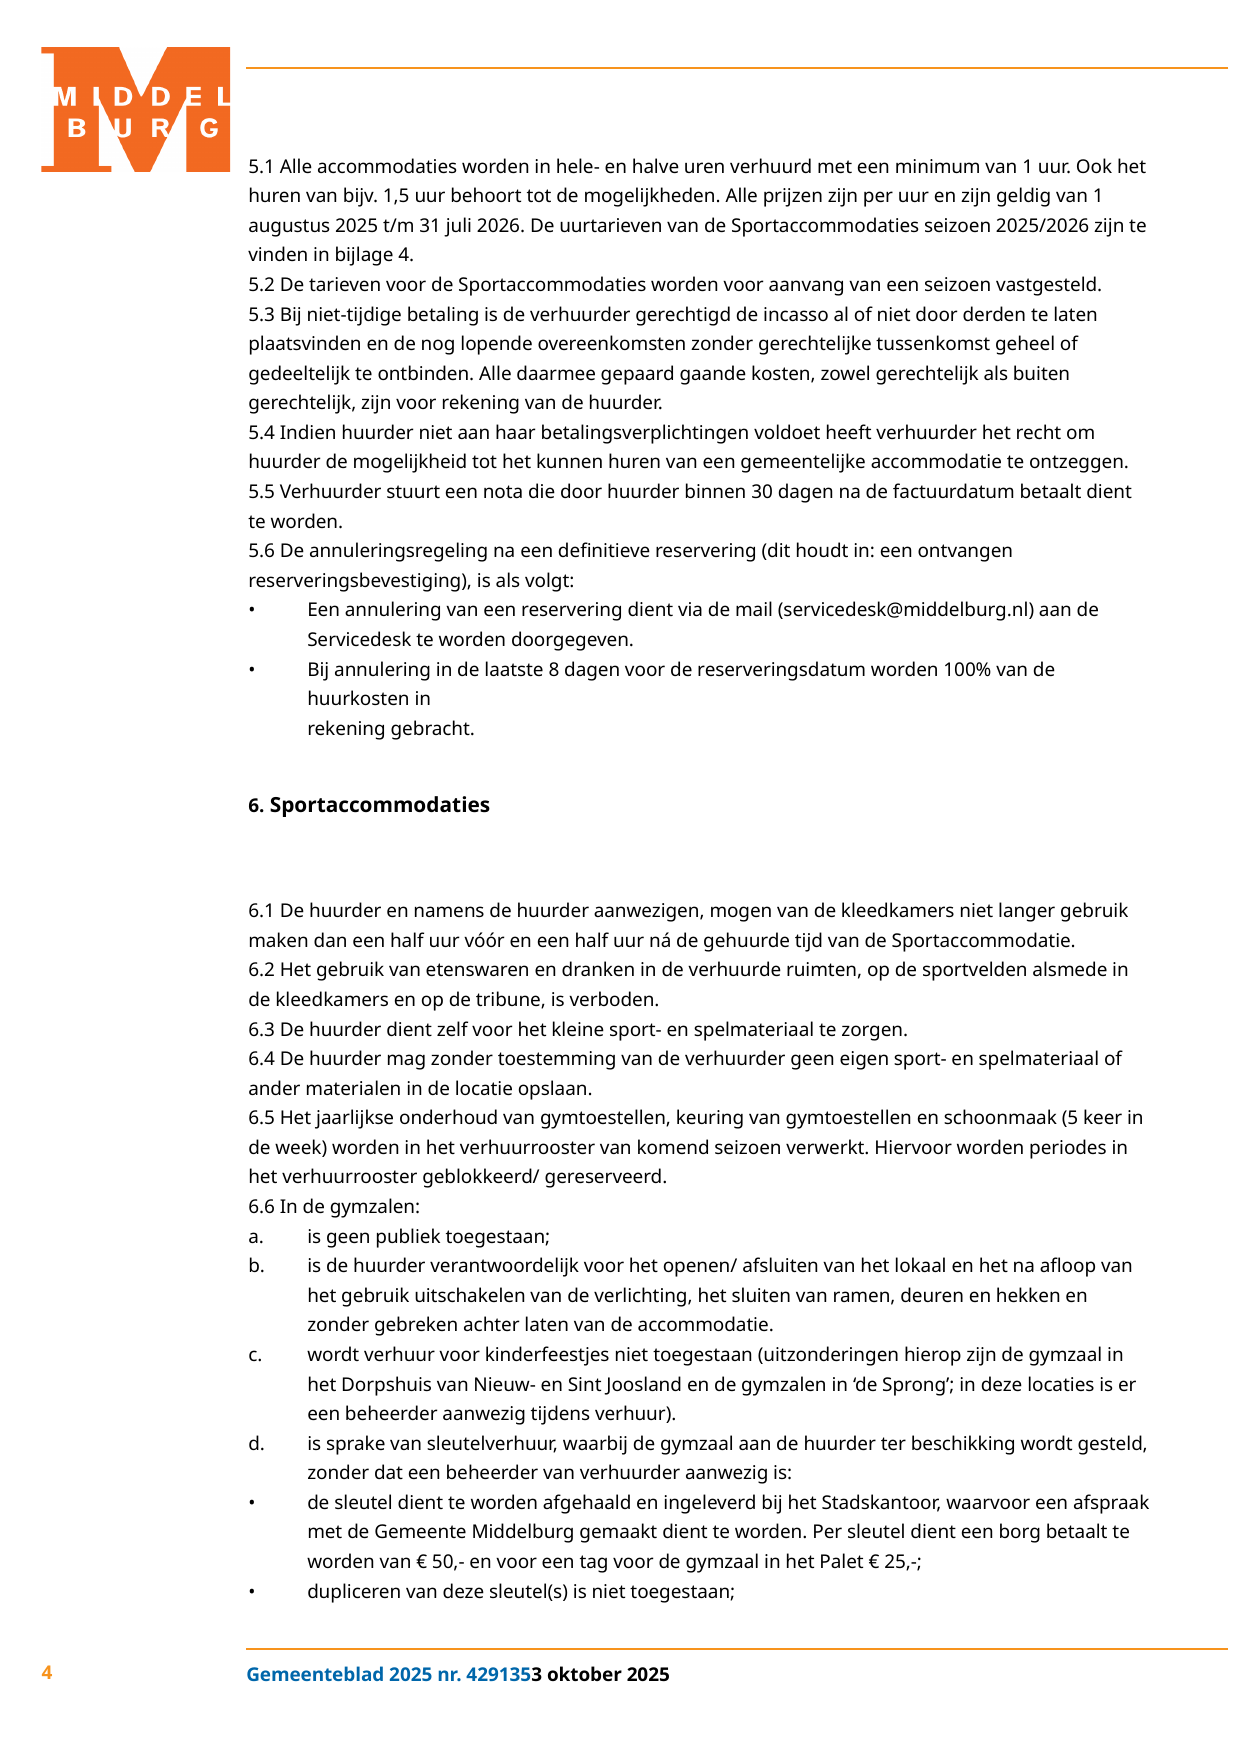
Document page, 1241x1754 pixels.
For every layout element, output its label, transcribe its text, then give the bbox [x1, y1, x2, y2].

list wordt verhuur voor kinderfeestjes niet toegestaan (uitzonderingen hierop zijn de gymzaal in het Dorpshuis van Nieuw- en Sint Joosland en de gymzalen in ‘de Sprong’; in deze locaties is er een beheerder aanwezig tijdens verhuur). [248, 1341, 1152, 1426]
text 6.3 De huurder dient zelf voor het kleine sport- en spelmateriaal te zorgen. [248, 1016, 1152, 1041]
list is de huurder verantwoordelijk voor het openen/ afsluiten van het lokaal en het na afloop van het gebruik uitschakelen van de verlichting, het sluiten van ramen, deuren en hekken en zonder gebreken achter laten van de accommodatie. [248, 1252, 1152, 1337]
text 6.1 De huurder en namens de huurder aanwezigen, mogen van de kleedkamers niet langer gebruik maken dan een half uur vóór en een half uur ná de gehuurde tijd van de Sportaccommodatie. [248, 897, 1152, 953]
text 6.5 Het jaarlijkse onderhoud van gymtoestellen, keuring van gymtoestellen en schoonmaak (5 keer in de week) worden in het verhuurrooster van komend seizoen verwerkt. Hiervoor worden periodes in het verhuurrooster geblokkeerd/ gereserveerd. [248, 1104, 1152, 1189]
text 5.1 Alle accommodaties worden in hele- en halve uren verhuurd met een minimum van 1 uur. Ook het huren van bijv. 1,5 uur behoort tot de mogelijkheden. Alle prijzen zijn per uur en zijn geldig van 1 augustus 2025 t/m 31 juli 2026. De uurtarieven van de Sportaccommodaties seizoen 2025/2026 zijn te vinden in bijlage 4. [248, 153, 1152, 267]
list dupliceren van deze sleutel(s) is niet toegestaan; [248, 1578, 1152, 1603]
text 6. Sportaccommodaties [248, 790, 1152, 818]
text 6.2 Het gebruik van etenswaren en dranken in de verhuurde ruimten, op de sportvelden alsmede in de kleedkamers en op de tribune, is verboden. [248, 957, 1152, 1012]
text 5.6 De annuleringsregeling na een definitieve reservering (dit houdt in: een ontvangen reserveringsbevestiging), is als volgt: [248, 537, 1152, 593]
text 6.4 De huurder mag zonder toestemming van de verhuurder geen eigen sport- en spelmateriaal of ander materialen in de locatie opslaan. [248, 1045, 1152, 1101]
text 5.3 Bij niet-tijdige betaling is de verhuurder gerechtigd de incasso al of niet door derden te laten plaatsvinden en de nog lopende overeenkomsten zonder gerechtelijke tussenkomst geheel of gedeeltelijk te ontbinden. Alle daarmee gepaard gaande kosten, zowel gerechtelijk als buiten gerechtelijk, zijn voor rekening van de huurder. [248, 301, 1152, 415]
list de sleutel dient te worden afgehaald en ingeleverd bij het Stadskantoor, waarvoor een afspraak met de Gemeente Middelburg gemaakt dient te worden. Per sleutel dient een borg betaalt te worden van € 50,- en voor een tag voor de gymzaal in het Palet € 25,-; [248, 1489, 1152, 1574]
picture [41, 47, 231, 172]
text 5.5 Verhuurder stuurt een nota die door huurder binnen 30 dagen na de factuurdatum betaalt dient te worden. [248, 478, 1152, 533]
list Een annulering van een reservering dient via de mail (servicedesk@middelburg.nl) aan de [248, 597, 1152, 622]
list Servicedesk te worden doorgegeven. [248, 626, 1152, 652]
list is geen publiek toegestaan; [248, 1223, 1152, 1248]
list rekening gebracht. [248, 715, 1152, 741]
list is sprake van sleutelverhuur, waarbij de gymzaal aan de huurder ter beschikking wordt gesteld, zonder dat een beheerder van verhuurder aanwezig is: [248, 1430, 1152, 1485]
text 5.2 De tarieven voor de Sportaccommodaties worden voor aanvang van een seizoen vastgesteld. [248, 271, 1152, 297]
text 6.6 In de gymzalen: [248, 1193, 1152, 1219]
list Bij annulering in de laatste 8 dagen voor de reserveringsdatum worden 100% van de huurkosten in [248, 656, 1152, 711]
text 5.4 Indien huurder niet aan haar betalingsverplichtingen voldoet heeft verhuurder het recht om huurder de mogelijkheid tot het kunnen huren van een gemeentelijke accommodatie te ontzeggen. [248, 419, 1152, 474]
